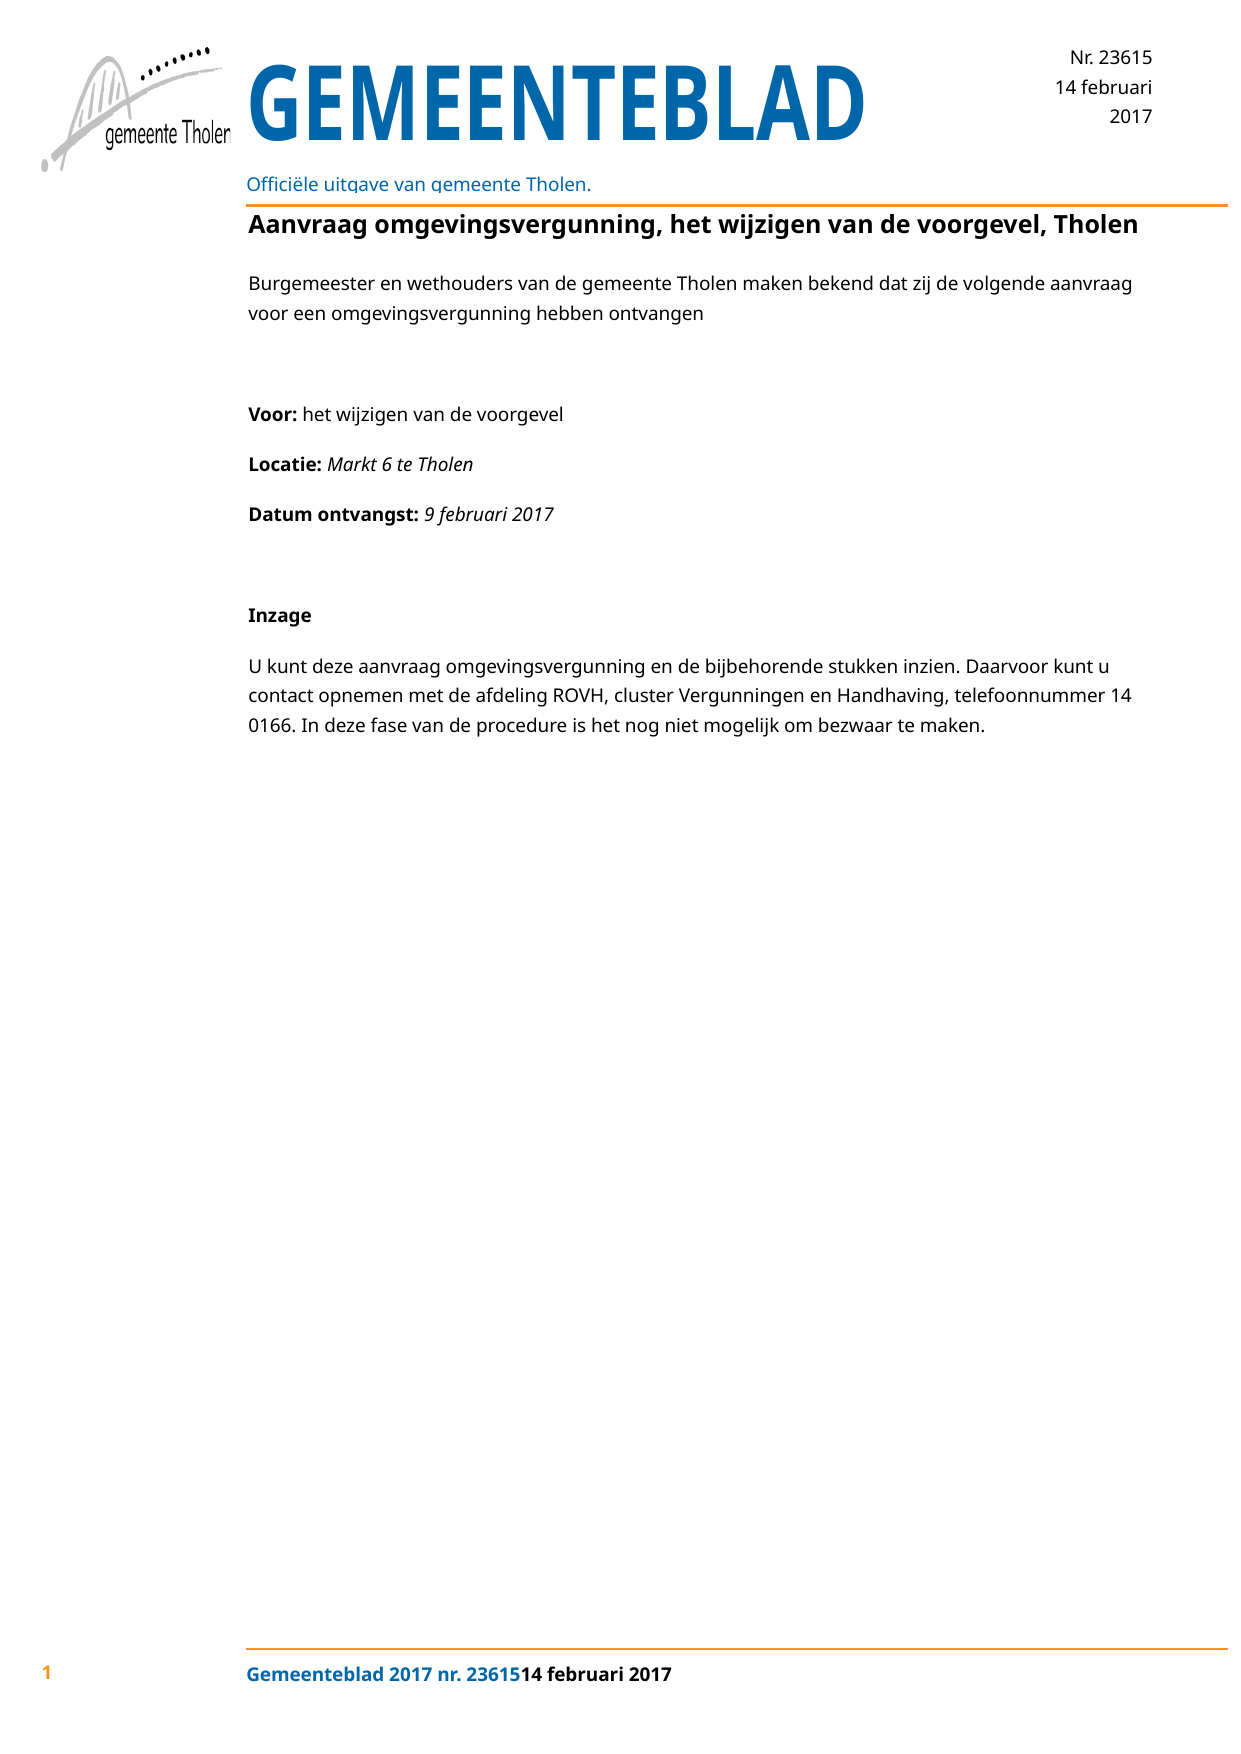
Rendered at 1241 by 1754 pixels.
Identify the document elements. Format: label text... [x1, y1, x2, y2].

text Burgemeester en wethouders van de gemeente Tholen maken bekend dat zij de volgende aanvraag voor een omgevingsvergunning hebben ontvangen [248, 270, 1152, 326]
text Inzage [248, 602, 1152, 628]
text Aanvraag omgevingsvergunning, het wijzigen van de voorgevel, Tholen [248, 207, 1152, 241]
text U kunt deze aanvraag omgevingsvergunning en de bijbehorende stukken inzien. Daarvoor kunt u contact opnemen met de afdeling ROVH, cluster Vergunningen en Handhaving, telefoonnummer 14 0166. In deze fase van de procedure is het nog niet mogelijk om bezwaar te maken. [248, 653, 1152, 738]
text Datum ontvangst: 9 februari 2017 [248, 502, 1152, 527]
text Voor: het wijzigen van de voorgevel [248, 401, 1152, 426]
text Locatie: Markt 6 te Tholen [248, 451, 1152, 477]
picture [41, 47, 231, 172]
